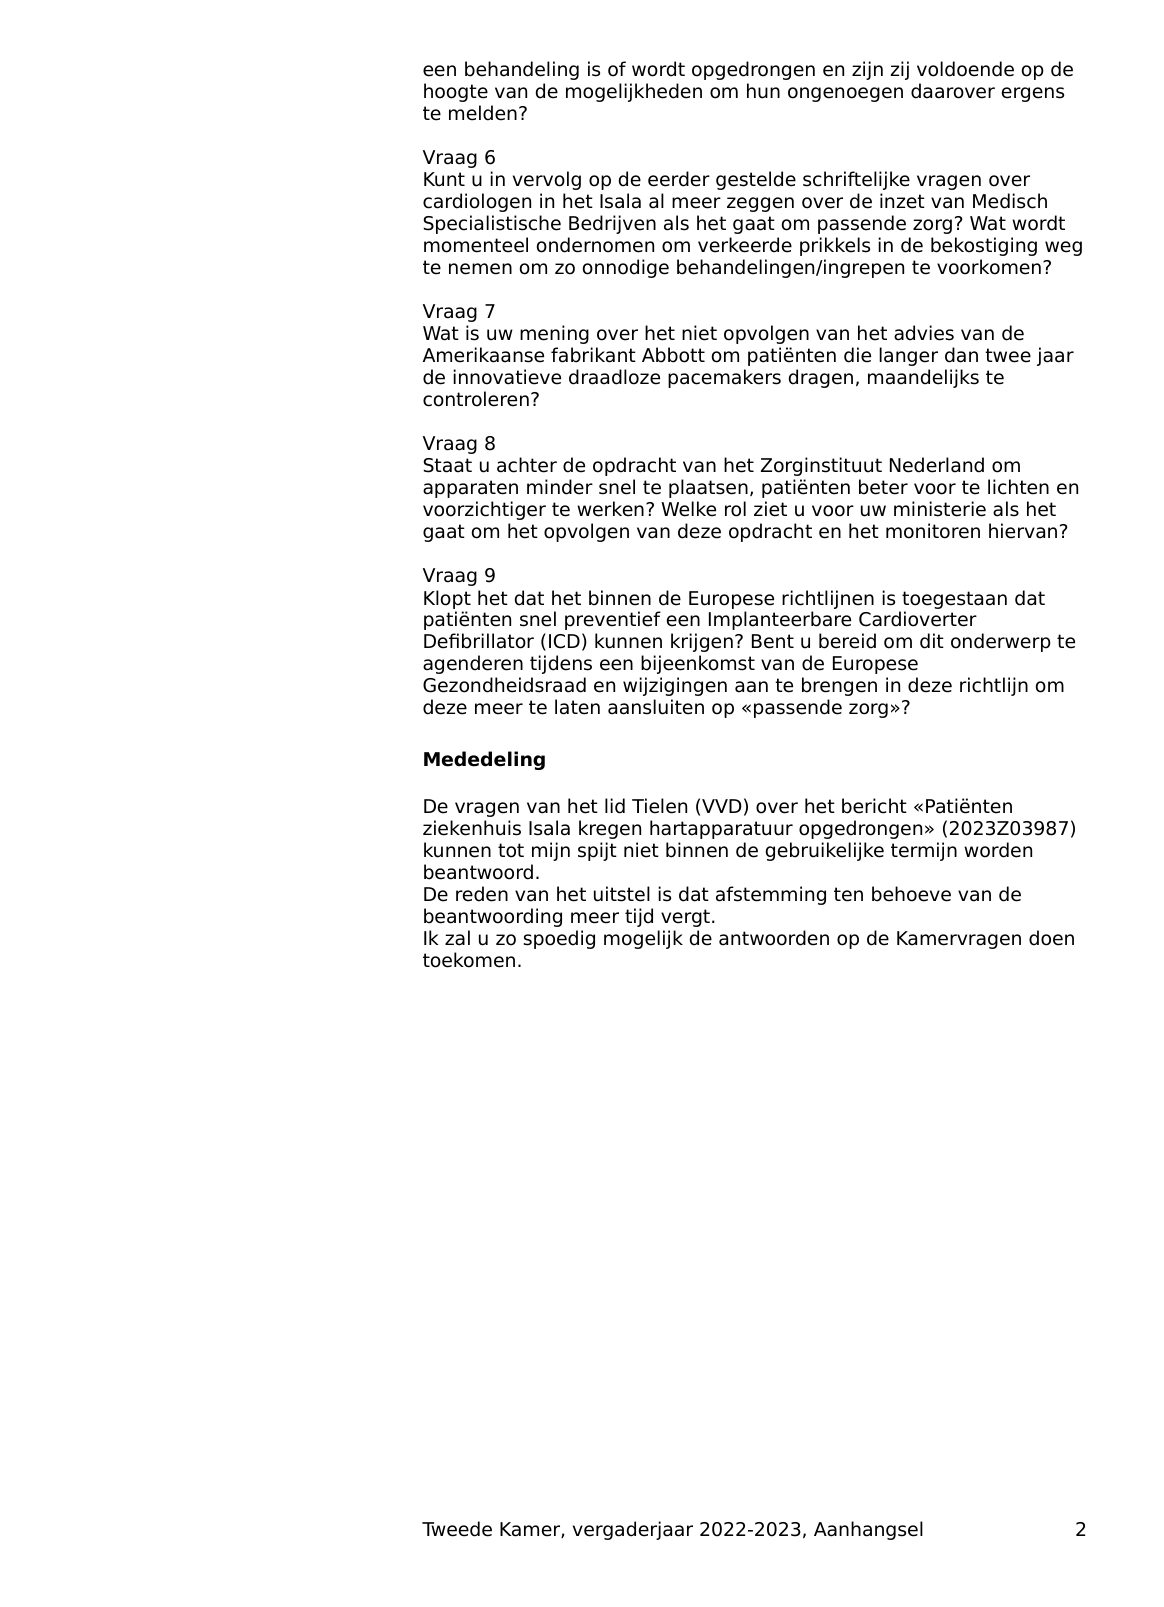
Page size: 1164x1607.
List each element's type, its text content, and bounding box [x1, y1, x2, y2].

text Vraag 6 [422, 147, 1087, 169]
text Vraag 8 [422, 433, 1087, 455]
subtitle Mededeling [422, 749, 1087, 771]
text Vraag 7 [422, 301, 1087, 323]
text een behandeling is of wordt opgedrongen en zijn zij voldoende op de hoogte van de mogelijkheden om hun ongenoegen daarover ergens te melden? [422, 59, 1087, 125]
text Staat u achter de opdracht van het Zorginstituut Nederland om apparaten minder snel te plaatsen, patiënten beter voor te lichten en voorzichtiger te werken? Welke rol ziet u voor uw ministerie als het gaat om het opvolgen van deze opdracht en het monitoren hiervan? [422, 455, 1087, 543]
text Ik zal u zo spoedig mogelijk de antwoorden op de Kamervragen doen toekomen. [422, 928, 1087, 972]
text De reden van het uitstel is dat afstemming ten behoeve van de beantwoording meer tijd vergt. [422, 884, 1087, 928]
text Wat is uw mening over het niet opvolgen van het advies van de Amerikaanse fabrikant Abbott om patiënten die langer dan twee jaar de innovatieve draadloze pacemakers dragen, maandelijks te controleren? [422, 323, 1087, 411]
text De vragen van het lid Tielen (VVD) over het bericht «Patiënten ziekenhuis Isala kregen hartapparatuur opgedrongen» (2023Z03987) kunnen tot mijn spijt niet binnen de gebruikelijke termijn worden beantwoord. [422, 796, 1087, 884]
text Klopt het dat het binnen de Europese richtlijnen is toegestaan dat patiënten snel preventief een Implanteerbare Cardioverter Defibrillator (ICD) kunnen krijgen? Bent u bereid om dit onderwerp te agenderen tijdens een bijeenkomst van de Europese Gezondheidsraad en wijzigingen aan te brengen in deze richtlijn om deze meer te laten aansluiten op «passende zorg»? [422, 587, 1087, 719]
text Kunt u in vervolg op de eerder gestelde schriftelijke vragen over cardiologen in het Isala al meer zeggen over de inzet van Medisch Specialistische Bedrijven als het gaat om passende zorg? Wat wordt momenteel ondernomen om verkeerde prikkels in de bekostiging weg te nemen om zo onnodige behandelingen/ingrepen te voorkomen? [422, 169, 1087, 279]
text Vraag 9 [422, 565, 1087, 587]
